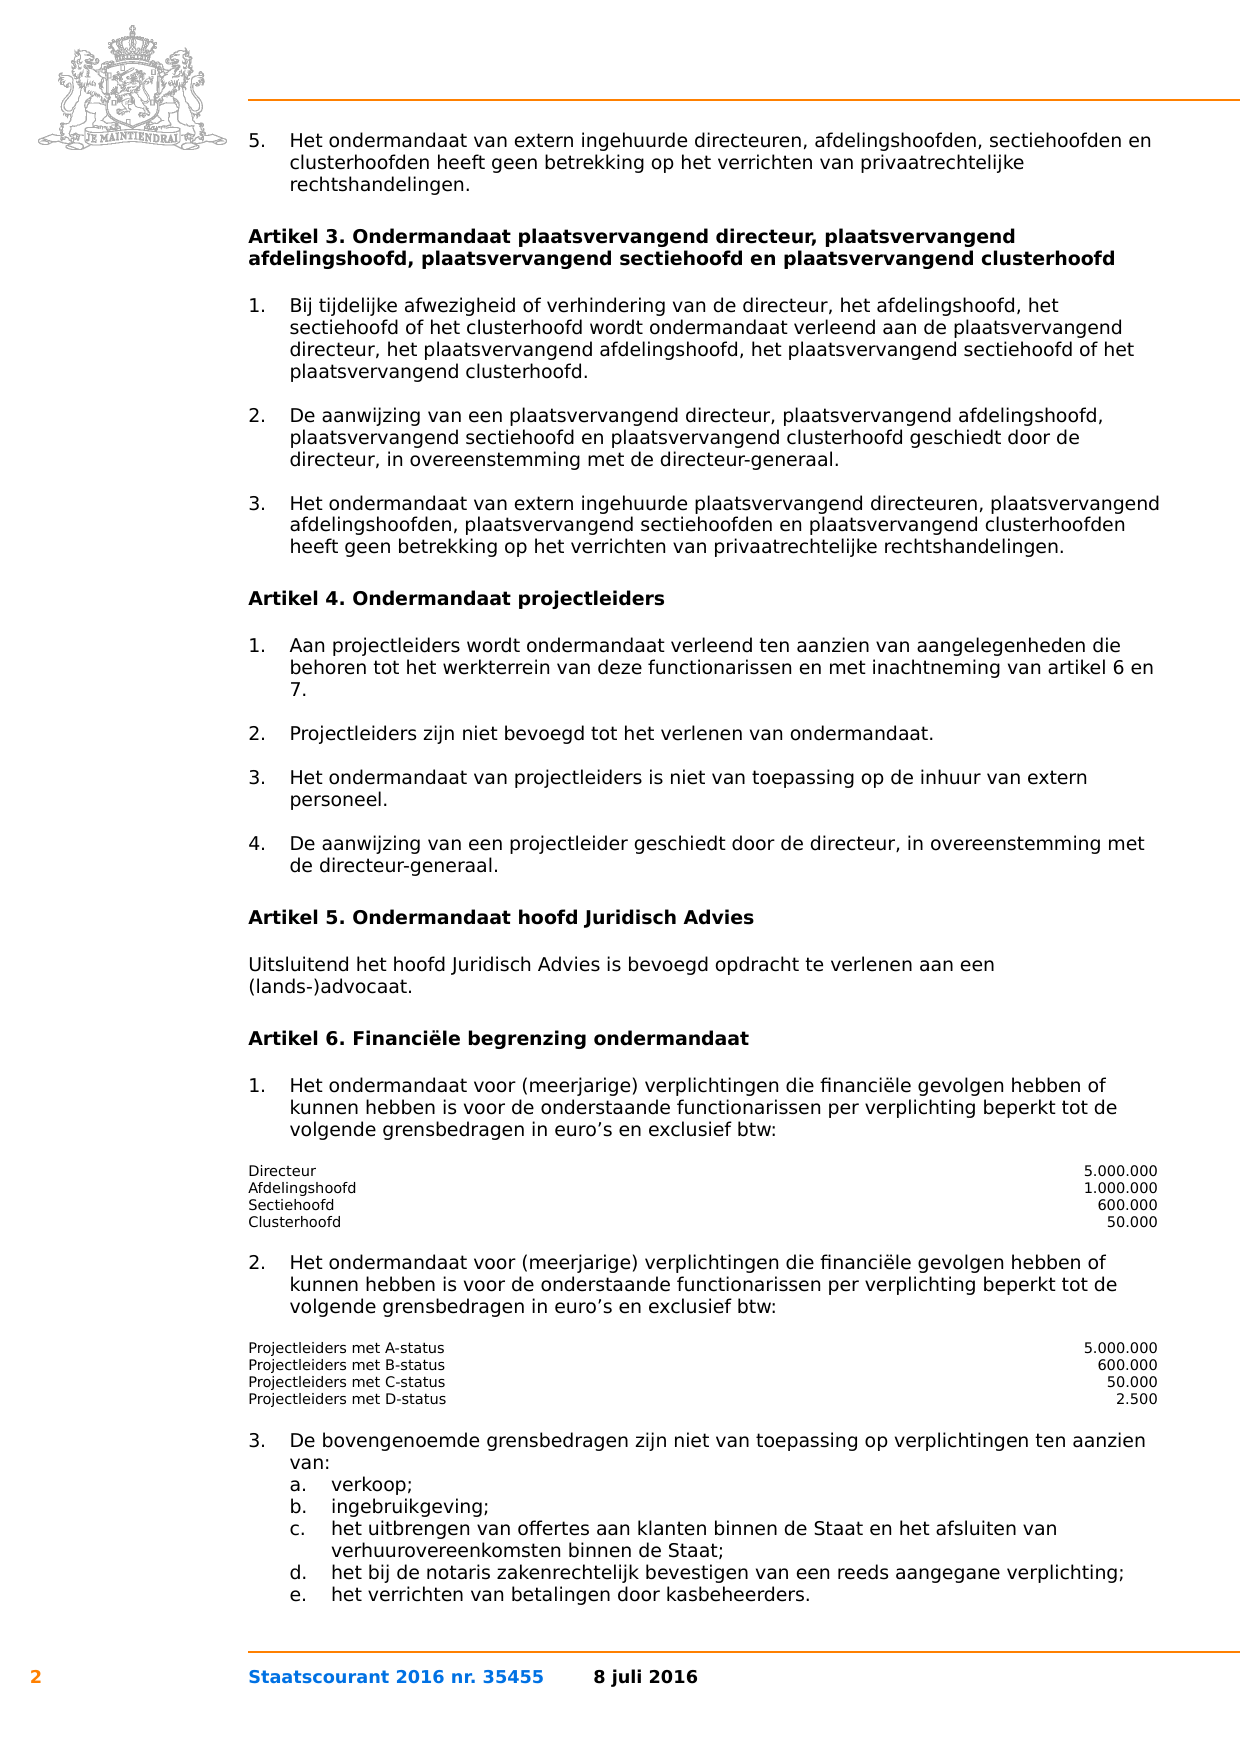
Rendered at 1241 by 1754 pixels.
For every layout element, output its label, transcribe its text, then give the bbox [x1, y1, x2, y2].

text 5. Het ondermandaat van extern ingehuurde directeuren, afdelingshoofden, sectiehoofden en clusterhoofden heeft geen betrekking op het verrichten van privaatrechtelijke rechtshandelingen. [248, 130, 1163, 196]
text 2. Het ondermandaat voor (meerjarige) verplichtingen die financiële gevolgen hebben of kunnen hebben is voor de onderstaande functionarissen per verplichting beperkt tot de volgende grensbedragen in euro’s en exclusief btw: [248, 1252, 1163, 1318]
text 3. Het ondermandaat van extern ingehuurde plaatsvervangend directeuren, plaatsvervangend afdelingshoofden, plaatsvervangend sectiehoofden en plaatsvervangend clusterhoofden heeft geen betrekking op het verrichten van privaatrechtelijke rechtshandelingen. [248, 492, 1163, 558]
text a. verkoop; [289, 1474, 1163, 1496]
table_cell Projectleiders met B-status [248, 1357, 706, 1374]
subtitle Artikel 3. Ondermandaat plaatsvervangend directeur, plaatsvervangend afdelingshoofd, plaatsvervangend sectiehoofd en plaatsvervangend clusterhoofd [248, 226, 1163, 270]
table_cell Afdelingshoofd [248, 1180, 706, 1196]
picture [38, 25, 227, 150]
text 2. Projectleiders zijn niet bevoegd tot het verlenen van ondermandaat. [248, 723, 1163, 745]
text 1. Aan projectleiders wordt ondermandaat verleend ten aanzien van aangelegenheden die behoren tot het werkterrein van deze functionarissen en met inachtneming van artikel 6 en 7. [248, 635, 1163, 701]
table_cell Clusterhoofd [248, 1214, 706, 1230]
text Uitsluitend het hoofd Juridisch Advies is bevoegd opdracht te verlenen aan een (lands-)advocaat. [248, 954, 1163, 998]
subtitle Artikel 5. Ondermandaat hoofd Juridisch Advies [248, 907, 1163, 929]
table_cell 2.500 [706, 1391, 1163, 1408]
text 4. De aanwijzing van een projectleider geschiedt door de directeur, in overeenstemming met de directeur-generaal. [248, 833, 1163, 877]
text d. het bij de notaris zakenrechtelijk bevestigen van een reeds aangegane verplichting; [289, 1562, 1163, 1584]
text 2. De aanwijzing van een plaatsvervangend directeur, plaatsvervangend afdelingshoofd, plaatsvervangend sectiehoofd en plaatsvervangend clusterhoofd geschiedt door de directeur, in overeenstemming met de directeur-generaal. [248, 404, 1163, 471]
subtitle Artikel 4. Ondermandaat projectleiders [248, 588, 1163, 610]
text e. het verrichten van betalingen door kasbeheerders. [289, 1584, 1163, 1606]
table_cell Sectiehoofd [248, 1196, 706, 1213]
text 1. Het ondermandaat voor (meerjarige) verplichtingen die financiële gevolgen hebben of kunnen hebben is voor de onderstaande functionarissen per verplichting beperkt tot de volgende grensbedragen in euro’s en exclusief btw: [248, 1075, 1163, 1141]
table_cell 50.000 [706, 1214, 1163, 1230]
table_header 5.000.000 [706, 1340, 1163, 1357]
table_cell 50.000 [706, 1374, 1163, 1391]
text 3. Het ondermandaat van projectleiders is niet van toepassing op de inhuur van extern personeel. [248, 767, 1163, 811]
table_cell Projectleiders met D-status [248, 1391, 706, 1408]
table_header Projectleiders met A-status [248, 1340, 706, 1357]
text c. het uitbrengen van offertes aan klanten binnen de Staat en het afsluiten van verhuurovereenkomsten binnen de Staat; [289, 1518, 1163, 1562]
text b. ingebruikgeving; [289, 1496, 1163, 1518]
text 3. De bovengenoemde grensbedragen zijn niet van toepassing op verplichtingen ten aanzien van: [248, 1430, 1163, 1474]
table_header Directeur [248, 1163, 706, 1179]
table_cell 1.000.000 [706, 1180, 1163, 1196]
table_cell 600.000 [706, 1196, 1163, 1213]
table_cell Projectleiders met C-status [248, 1374, 706, 1391]
subtitle Artikel 6. Financiële begrenzing ondermandaat [248, 1028, 1163, 1050]
table_cell 600.000 [706, 1357, 1163, 1374]
text 1. Bij tijdelijke afwezigheid of verhindering van de directeur, het afdelingshoofd, het sectiehoofd of het clusterhoofd wordt ondermandaat verleend aan de plaatsvervangend directeur, het plaatsvervangend afdelingshoofd, het plaatsvervangend sectiehoofd of het plaatsvervangend clusterhoofd. [248, 295, 1163, 383]
table_header 5.000.000 [706, 1163, 1163, 1179]
